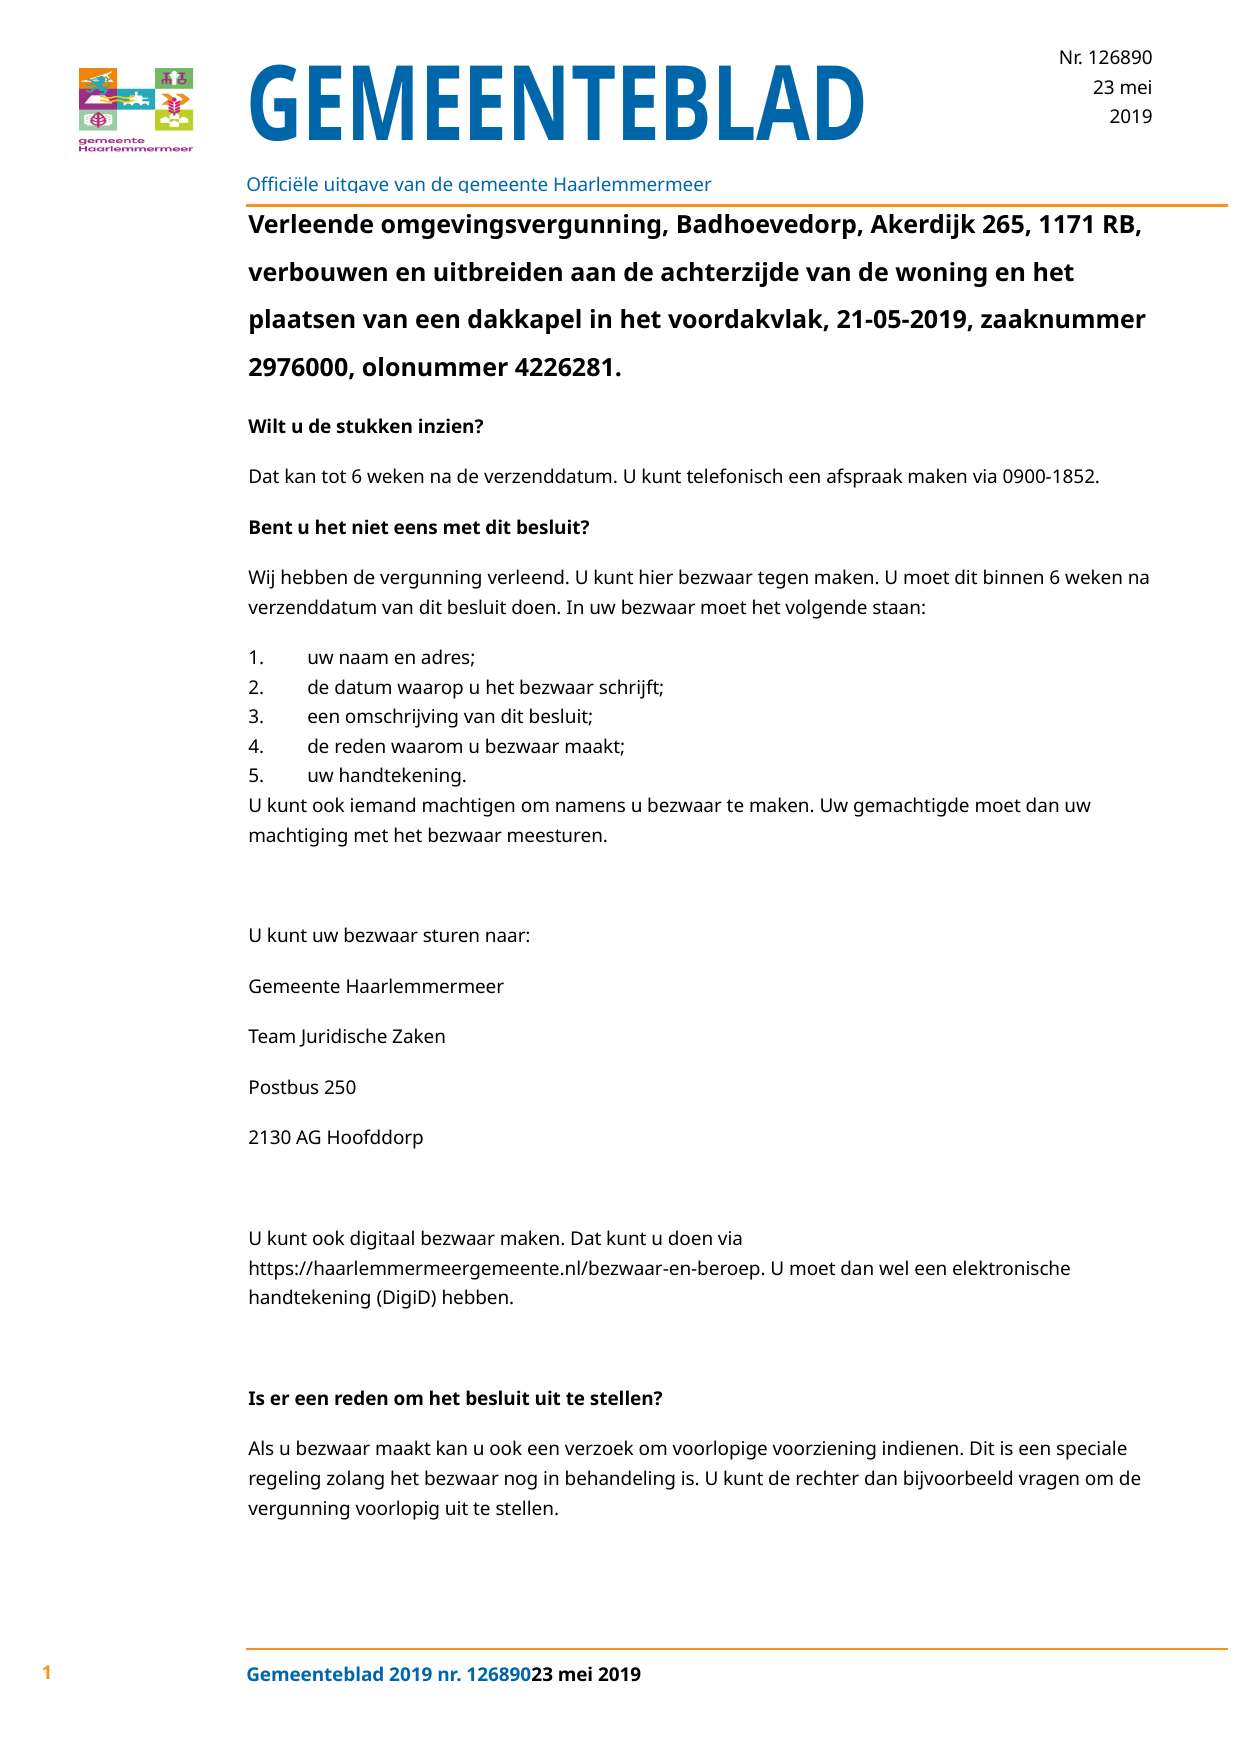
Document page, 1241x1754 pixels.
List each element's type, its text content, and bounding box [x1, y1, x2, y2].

text 2130 AG Hoofddorp [248, 1124, 1152, 1150]
text Team Juridische Zaken [248, 1023, 1152, 1049]
list uw naam en adres; [248, 644, 1152, 670]
list een omschrijving van dit besluit; [248, 703, 1152, 729]
list de reden waarom u bezwaar maakt; [248, 733, 1152, 759]
text Dat kan tot 6 weken na de verzenddatum. U kunt telefonisch een afspraak maken via 0900-1852. [248, 463, 1152, 489]
text Wilt u de stukken inzien? [248, 413, 1152, 439]
text Postbus 250 [248, 1074, 1152, 1100]
text Wij hebben de vergunning verleend. U kunt hier bezwaar tegen maken. U moet dit binnen 6 weken na verzenddatum van dit besluit doen. In uw bezwaar moet het volgende staan: [248, 564, 1152, 620]
list de datum waarop u het bezwaar schrijft; [248, 674, 1152, 700]
text Bent u het niet eens met dit besluit? [248, 514, 1152, 540]
picture [41, 47, 231, 172]
list uw handtekening. [248, 763, 1152, 788]
text Gemeente Haarlemmermeer [248, 973, 1152, 999]
text U kunt ook digitaal bezwaar maken. Dat kunt u doen via https://haarlemmermeergemeente.nl/bezwaar-en-beroep. U moet dan wel een elektronische handtekening (DigiD) hebben. [248, 1225, 1152, 1310]
text Als u bezwaar maakt kan u ook een verzoek om voorlopige voorziening indienen. Dit is een speciale regeling zolang het bezwaar nog in behandeling is. U kunt de rechter dan bijvoorbeeld vragen om de vergunning voorlopig uit te stellen. [248, 1436, 1152, 1521]
text Verleende omgevingsvergunning, Badhoevedorp, Akerdijk 265, 1171 RB, verbouwen en uitbreiden aan de achterzijde van de woning en het plaatsen van een dakkapel in het voordakvlak, 21-05-2019, zaaknummer 2976000, olonummer 4226281. [248, 207, 1152, 384]
text U kunt ook iemand machtigen om namens u bezwaar te maken. Uw gemachtigde moet dan uw machtiging met het bezwaar meesturen. [248, 792, 1152, 848]
text Is er een reden om het besluit uit te stellen? [248, 1385, 1152, 1411]
text U kunt uw bezwaar sturen naar: [248, 923, 1152, 948]
